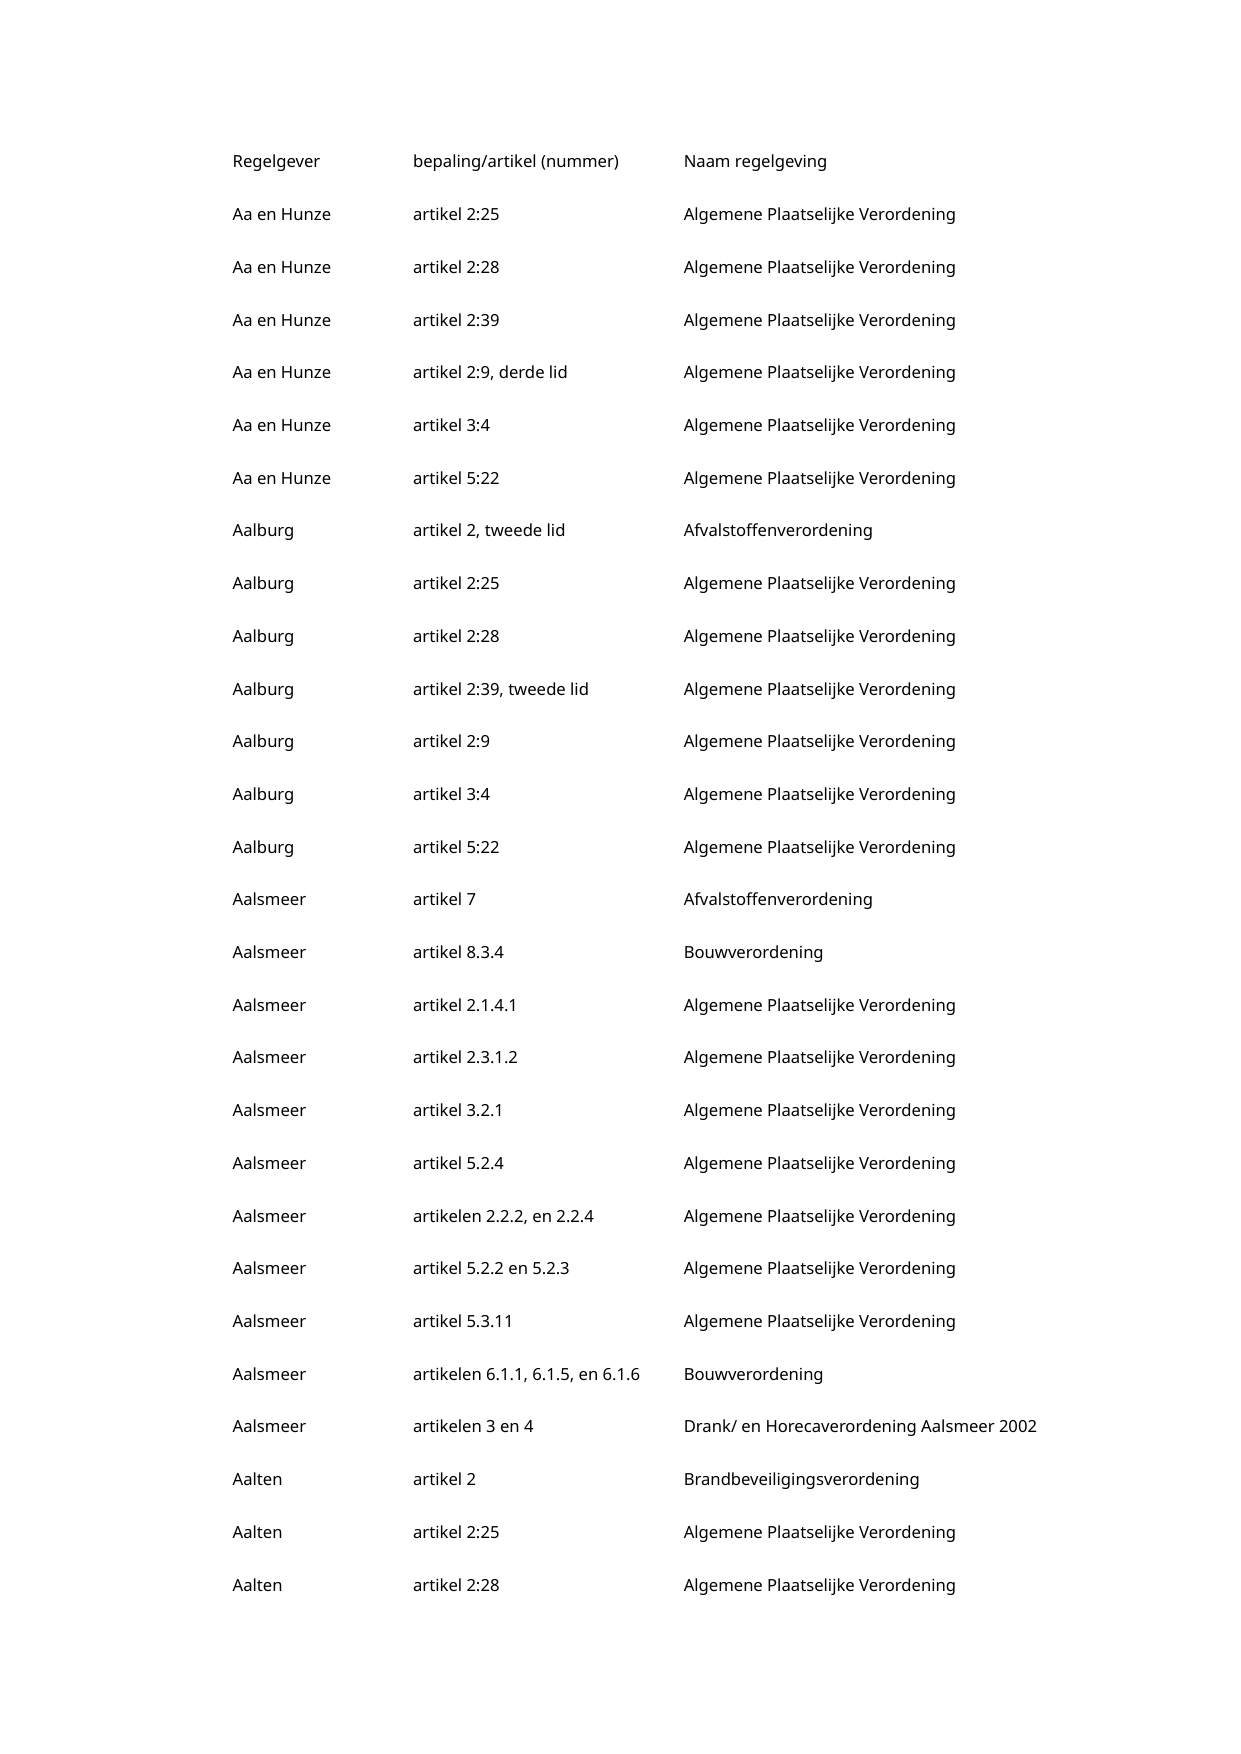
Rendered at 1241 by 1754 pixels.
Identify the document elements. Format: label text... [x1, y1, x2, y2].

table_cell artikel 2:28 [413, 255, 683, 308]
table_cell Aalburg [233, 730, 413, 782]
table_cell Drank/ en Horecaverordening Aalsmeer 2002 [684, 1415, 1053, 1468]
table_cell Aalsmeer [233, 1310, 413, 1362]
table_cell Aalburg [233, 624, 413, 677]
table_cell Aalsmeer [233, 1046, 413, 1099]
table_cell artikel 2:39 [413, 308, 683, 361]
table_cell Algemene Plaatselijke Verordening [684, 1520, 1053, 1573]
table_cell Algemene Plaatselijke Verordening [684, 993, 1053, 1046]
table_cell artikel 3:4 [413, 414, 683, 466]
table_cell artikelen 2.2.2, en 2.2.4 [413, 1204, 683, 1257]
table_cell artikel 2, tweede lid [413, 519, 683, 572]
table_cell Aa en Hunze [233, 308, 413, 361]
table_cell Aalsmeer [233, 1099, 413, 1151]
table_cell Aalsmeer [233, 888, 413, 941]
table_header Regelgever [233, 150, 413, 203]
table_cell Aalten [233, 1468, 413, 1520]
table_cell Algemene Plaatselijke Verordening [684, 835, 1053, 888]
table_cell artikelen 6.1.1, 6.1.5, en 6.1.6 [413, 1362, 683, 1415]
table_cell Algemene Plaatselijke Verordening [684, 308, 1053, 361]
table_cell Aalsmeer [233, 1257, 413, 1309]
table_cell Aalburg [233, 572, 413, 624]
table_cell Algemene Plaatselijke Verordening [684, 1099, 1053, 1151]
table_cell Algemene Plaatselijke Verordening [684, 1204, 1053, 1257]
table_cell Afvalstoffenverordening [684, 519, 1053, 572]
table_cell Aa en Hunze [233, 203, 413, 255]
table_cell artikel 2 [413, 1468, 683, 1520]
table_cell Algemene Plaatselijke Verordening [684, 1151, 1053, 1204]
table_cell artikel 5.2.2 en 5.2.3 [413, 1257, 683, 1309]
table_cell Aalsmeer [233, 993, 413, 1046]
table_cell Aalburg [233, 519, 413, 572]
table_cell Aa en Hunze [233, 361, 413, 413]
table_cell Aa en Hunze [233, 414, 413, 466]
table_cell Algemene Plaatselijke Verordening [684, 1310, 1053, 1362]
table_cell artikel 2:9 [413, 730, 683, 782]
table_cell Algemene Plaatselijke Verordening [684, 1257, 1053, 1309]
table_cell artikel 7 [413, 888, 683, 941]
table_cell artikel 5:22 [413, 835, 683, 888]
table_cell artikel 3:4 [413, 783, 683, 835]
table_cell artikel 5.3.11 [413, 1310, 683, 1362]
table_cell Algemene Plaatselijke Verordening [684, 783, 1053, 835]
table_cell Aalburg [233, 783, 413, 835]
table_cell artikel 5.2.4 [413, 1151, 683, 1204]
table_cell Aa en Hunze [233, 255, 413, 308]
table_cell Aalten [233, 1520, 413, 1573]
table_cell artikelen 3 en 4 [413, 1415, 683, 1468]
table_cell Algemene Plaatselijke Verordening [684, 466, 1053, 519]
table_cell Algemene Plaatselijke Verordening [684, 677, 1053, 730]
table_cell Bouwverordening [684, 941, 1053, 993]
table_cell artikel 2:28 [413, 624, 683, 677]
table_cell Aalsmeer [233, 1362, 413, 1415]
table_cell artikel 5:22 [413, 466, 683, 519]
table_cell Algemene Plaatselijke Verordening [684, 255, 1053, 308]
table_cell artikel 2:25 [413, 572, 683, 624]
table_cell artikel 2:28 [413, 1573, 683, 1596]
table_cell Algemene Plaatselijke Verordening [684, 624, 1053, 677]
table_cell artikel 8.3.4 [413, 941, 683, 993]
table_cell artikel 2.1.4.1 [413, 993, 683, 1046]
table_cell artikel 2:25 [413, 1520, 683, 1573]
table_cell Aalburg [233, 835, 413, 888]
table_cell Algemene Plaatselijke Verordening [684, 730, 1053, 782]
table_cell artikel 2:9, derde lid [413, 361, 683, 413]
table_cell Algemene Plaatselijke Verordening [684, 203, 1053, 255]
table_cell Aa en Hunze [233, 466, 413, 519]
table_cell Bouwverordening [684, 1362, 1053, 1415]
table_header Naam regelgeving [684, 150, 1053, 203]
table_cell Algemene Plaatselijke Verordening [684, 1573, 1053, 1596]
table_cell Algemene Plaatselijke Verordening [684, 361, 1053, 413]
table_cell Algemene Plaatselijke Verordening [684, 572, 1053, 624]
table_cell artikel 3.2.1 [413, 1099, 683, 1151]
table_header bepaling/artikel (nummer) [413, 150, 683, 203]
table_cell Algemene Plaatselijke Verordening [684, 414, 1053, 466]
table_cell artikel 2:39, tweede lid [413, 677, 683, 730]
table_cell Aalsmeer [233, 941, 413, 993]
table_cell Aalsmeer [233, 1151, 413, 1204]
table_cell Aalsmeer [233, 1204, 413, 1257]
table_cell Aalten [233, 1573, 413, 1596]
table_cell Algemene Plaatselijke Verordening [684, 1046, 1053, 1099]
table_cell artikel 2:25 [413, 203, 683, 255]
table_cell artikel 2.3.1.2 [413, 1046, 683, 1099]
table_cell Brandbeveiligingsverordening [684, 1468, 1053, 1520]
table_cell Afvalstoffenverordening [684, 888, 1053, 941]
table_cell Aalsmeer [233, 1415, 413, 1468]
table_cell Aalburg [233, 677, 413, 730]
